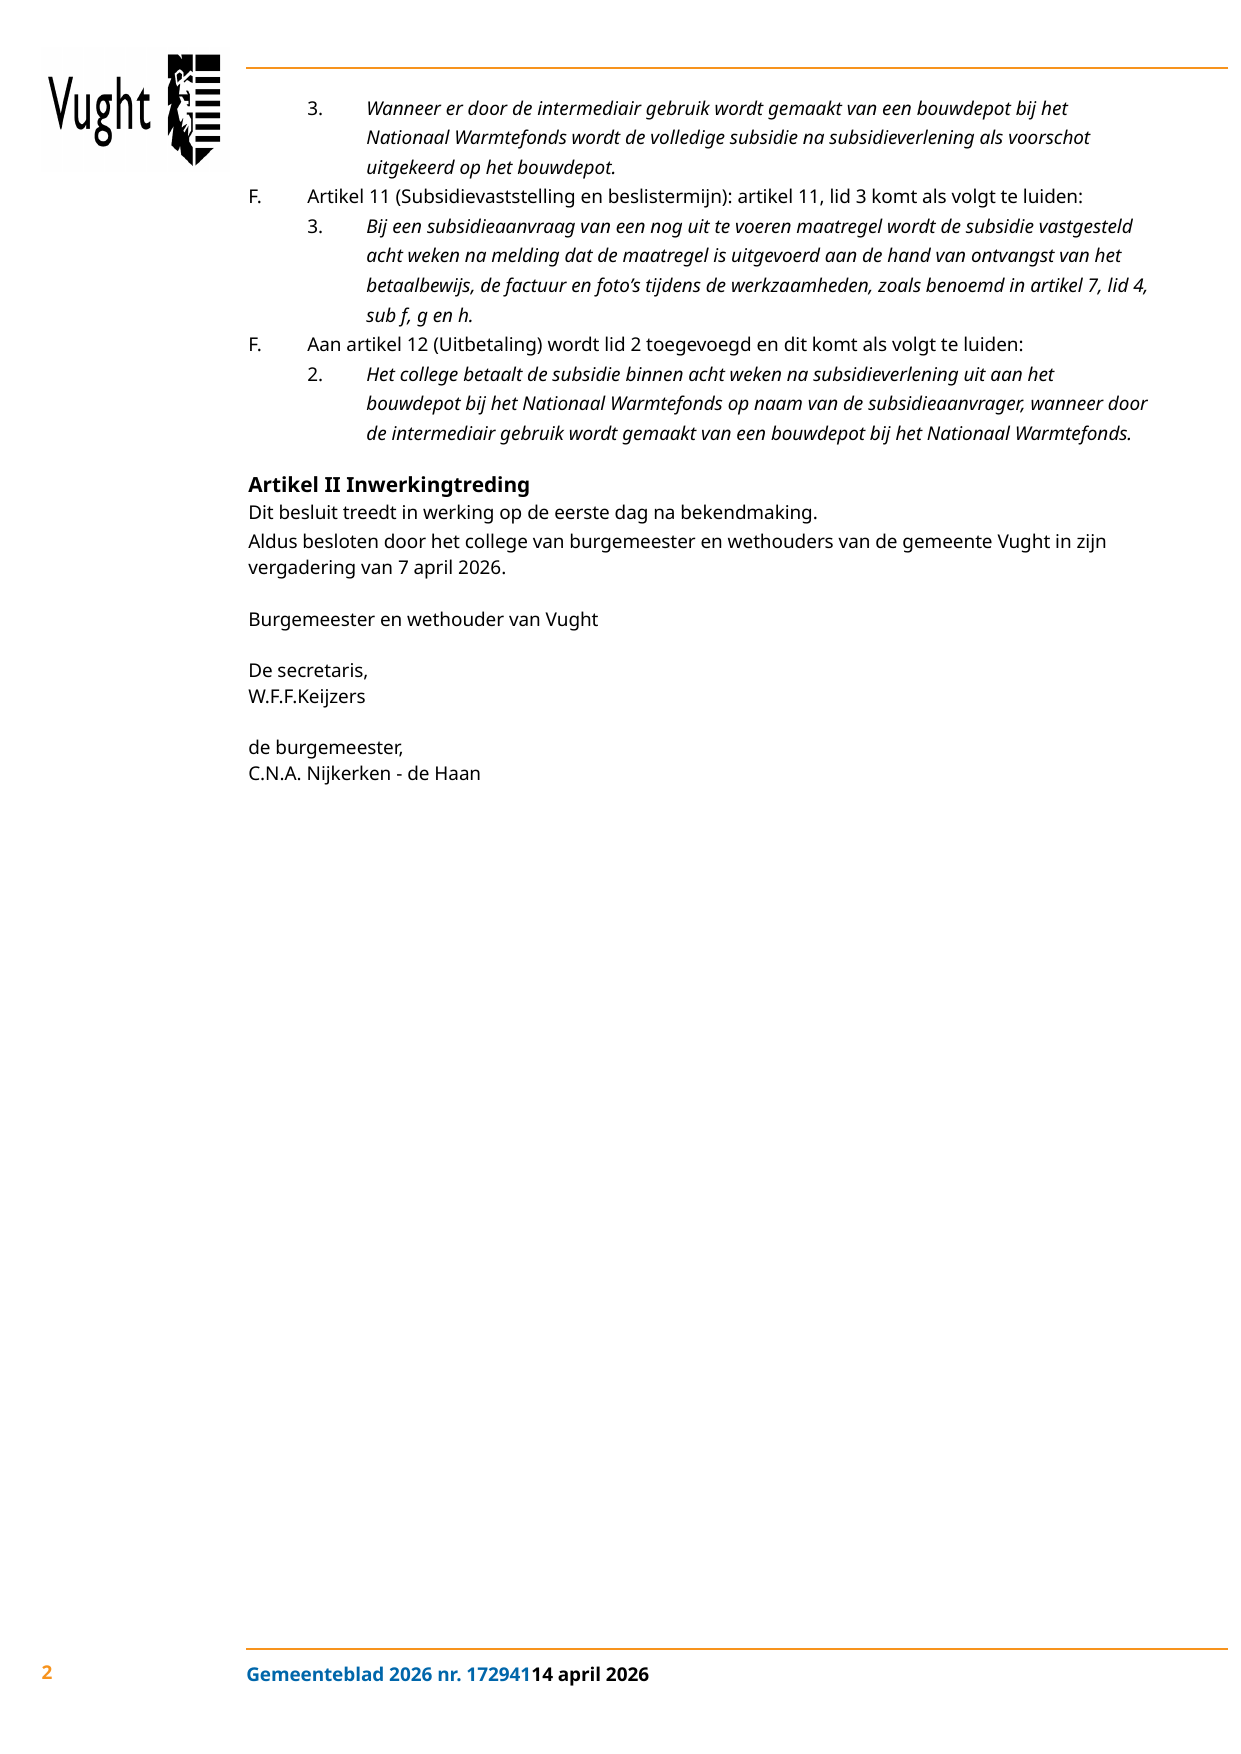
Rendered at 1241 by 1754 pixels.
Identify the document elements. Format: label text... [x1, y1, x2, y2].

text W.F.F.Keijzers [248, 683, 1152, 709]
list Artikel 11 (Subsidievaststelling en beslistermijn): artikel 11, lid 3 komt als volgt te luiden: [248, 183, 1152, 209]
text C.N.A. Nijkerken - de Haan [248, 760, 1152, 786]
text De secretaris, [248, 657, 1152, 683]
text Burgemeester en wethouder van Vught [248, 606, 1152, 632]
picture [41, 47, 231, 172]
list Het college betaalt de subsidie binnen acht weken na subsidieverlening uit aan het bouwdepot bij het Nationaal Warmtefonds op naam van de subsidieaanvrager, wanneer door de intermediair gebruik wordt gemaakt van een bouwdepot bij het Nationaal Warmtefonds. [307, 361, 1152, 446]
text Dit besluit treedt in werking op de eerste dag na bekendmaking. [248, 499, 1152, 525]
text de burgemeester, [248, 734, 1152, 760]
text Aldus besloten door het college van burgemeester en wethouders van de gemeente Vught in zijn vergadering van 7 april 2026. [248, 529, 1152, 580]
list Wanneer er door de intermediair gebruik wordt gemaakt van een bouwdepot bij het Nationaal Warmtefonds wordt de volledige subsidie na subsidieverlening als voorschot uitgekeerd op het bouwdepot. [307, 95, 1152, 180]
list Aan artikel 12 (Uitbetaling) wordt lid 2 toegevoegd en dit komt als volgt te luiden: [248, 331, 1152, 357]
list Bij een subsidieaanvraag van een nog uit te voeren maatregel wordt de subsidie vastgesteld acht weken na melding dat de maatregel is uitgevoerd aan de hand van ontvangst van het betaalbewijs, de factuur en foto’s tijdens de werkzaamheden, zoals benoemd in artikel 7, lid 4, sub f, g en h. [307, 213, 1152, 328]
text Artikel II Inwerkingtreding [248, 471, 1152, 499]
